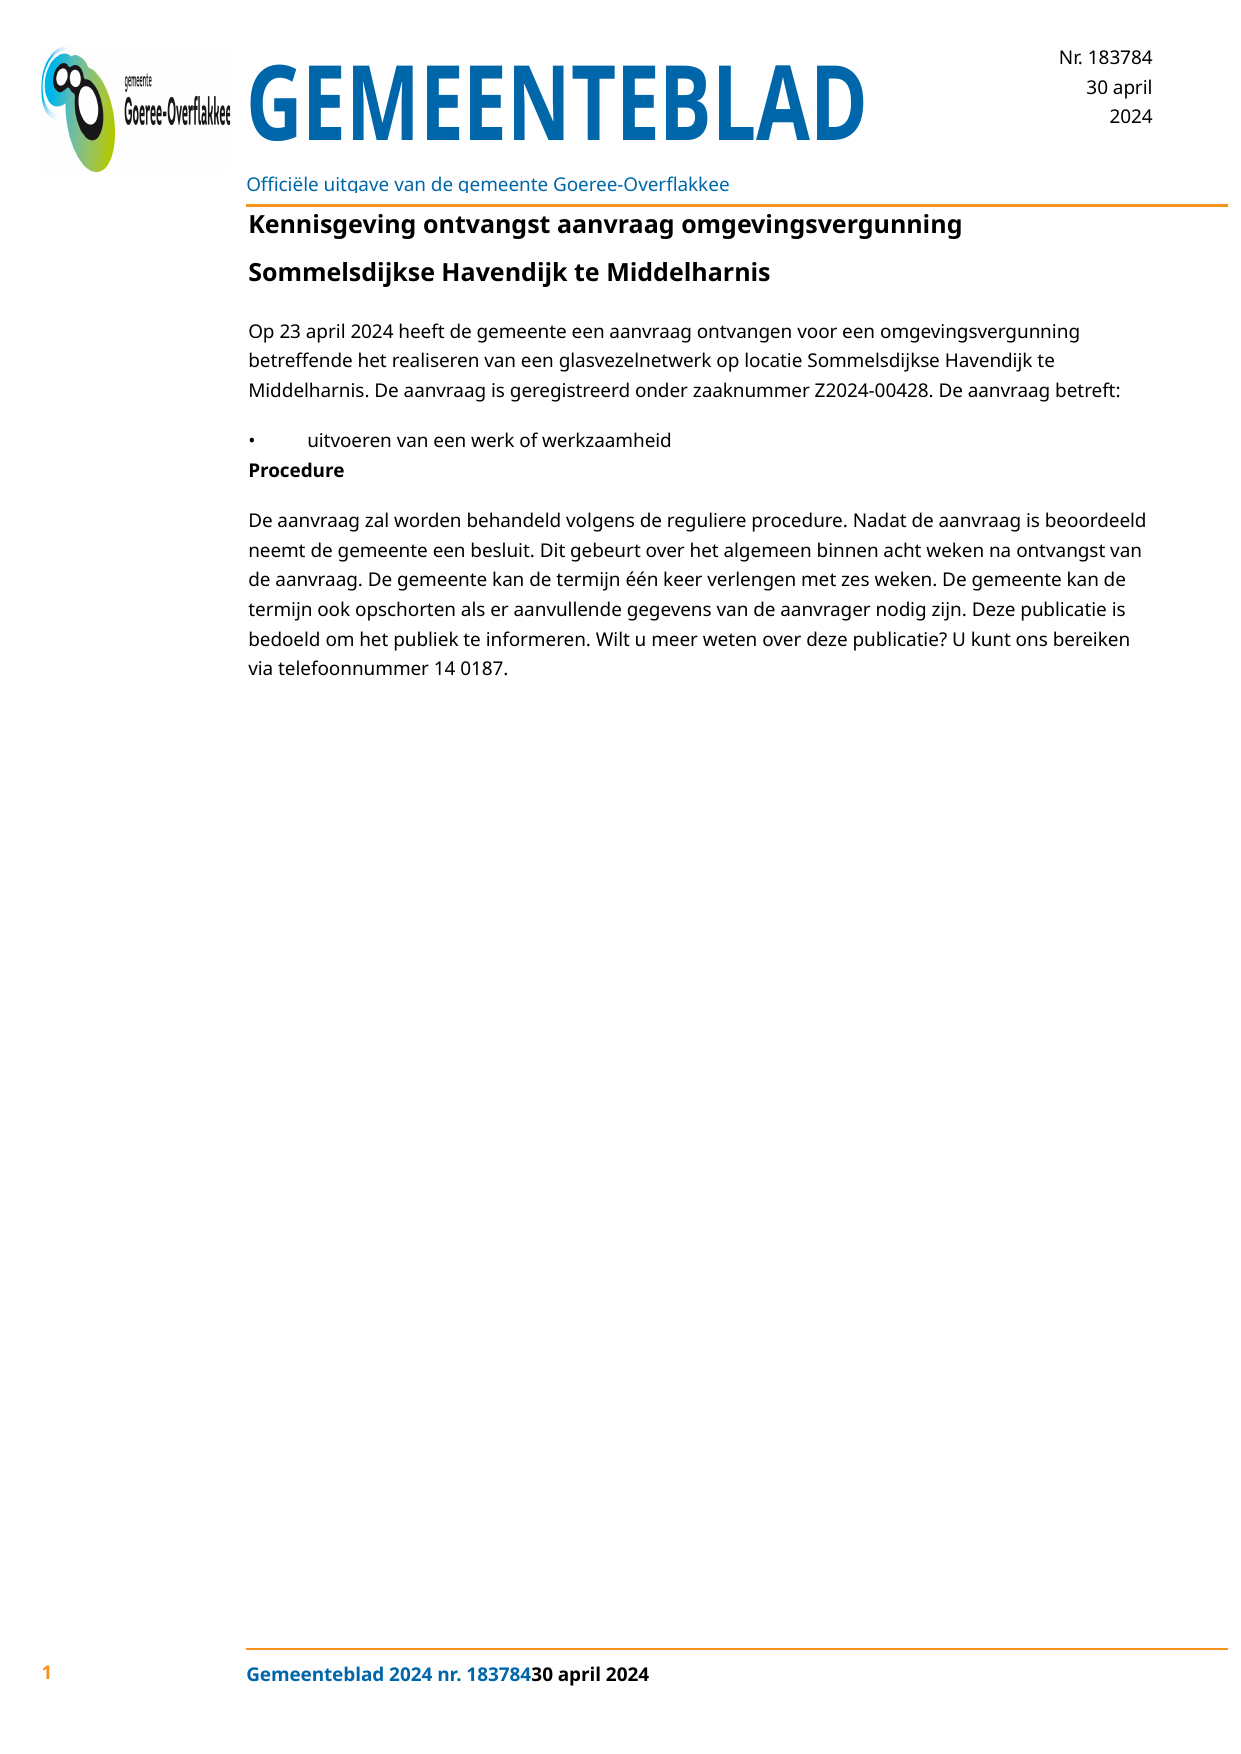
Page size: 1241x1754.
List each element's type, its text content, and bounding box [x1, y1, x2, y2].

text Kennisgeving ontvangst aanvraag omgevingsvergunning Sommelsdijkse Havendijk te Middelharnis [248, 207, 1152, 288]
text Procedure [248, 457, 1152, 483]
list uitvoeren van een werk of werkzaamheid [248, 427, 1152, 453]
text Op 23 april 2024 heeft de gemeente een aanvraag ontvangen voor een omgevingsvergunning betreffende het realiseren van een glasvezelnetwerk op locatie Sommelsdijkse Havendijk te Middelharnis. De aanvraag is geregistreerd onder zaaknummer Z2024-00428. De aanvraag betreft: [248, 318, 1152, 403]
text De aanvraag zal worden behandeld volgens de reguliere procedure. Nadat de aanvraag is beoordeeld neemt de gemeente een besluit. Dit gebeurt over het algemeen binnen acht weken na ontvangst van de aanvraag. De gemeente kan de termijn één keer verlengen met zes weken. De gemeente kan de termijn ook opschorten als er aanvullende gegevens van de aanvrager nodig zijn. Deze publicatie is bedoeld om het publiek te informeren. Wilt u meer weten over deze publicatie? U kunt ons bereiken via telefoonnummer 14 0187. [248, 507, 1152, 681]
picture [41, 47, 231, 172]
